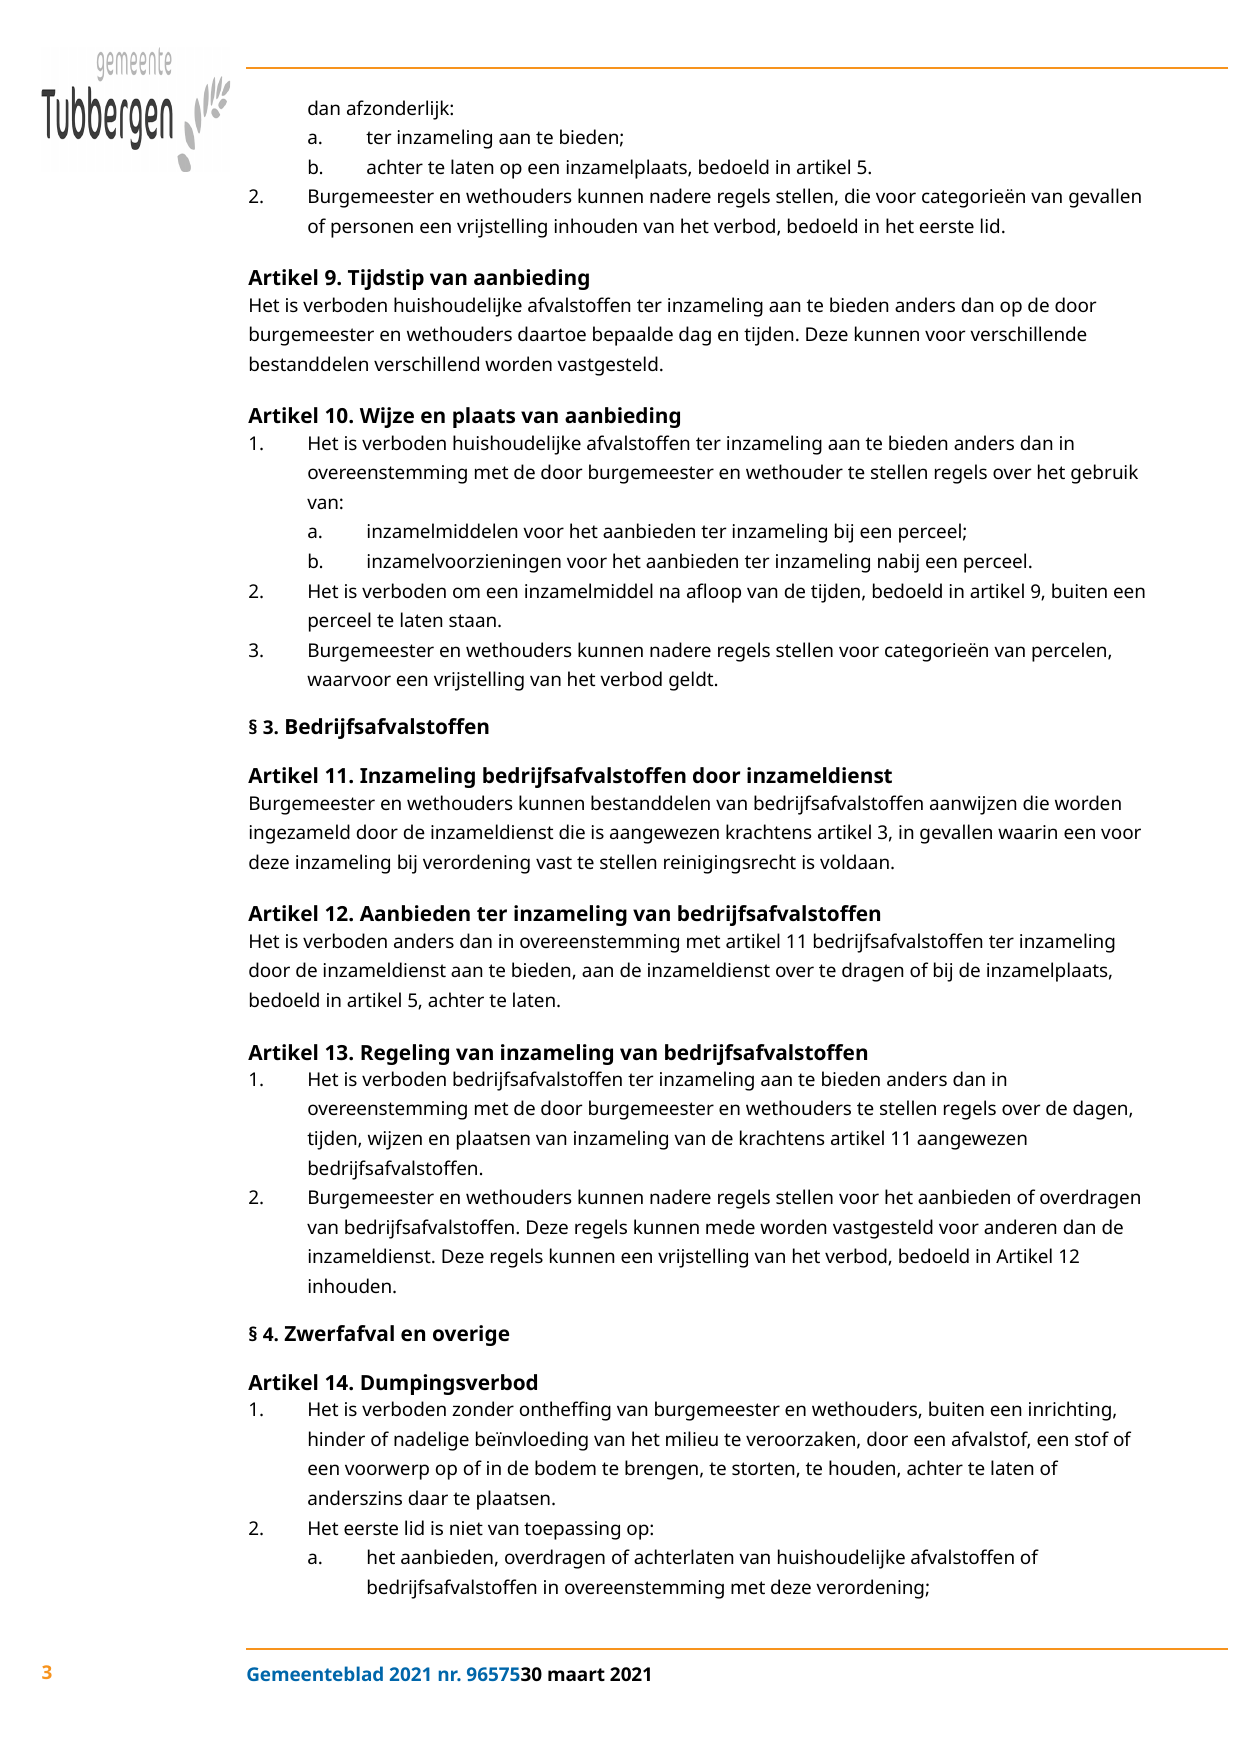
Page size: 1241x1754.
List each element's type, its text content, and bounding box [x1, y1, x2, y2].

list inzamelmiddelen voor het aanbieden ter inzameling bij een perceel; [307, 519, 1152, 544]
picture [41, 47, 231, 172]
text § 3. Bedrijfsafvalstoffen [248, 712, 1152, 741]
text Het is verboden anders dan in overeenstemming met artikel 11 bedrijfsafvalstoffen ter inzameling door de inzameldienst aan te bieden, aan de inzameldienst over te dragen of bij de inzamelplaats, bedoeld in artikel 5, achter te laten. [248, 928, 1152, 1013]
list Het is verboden zonder ontheffing van burgemeester en wethouders, buiten een inrichting, hinder of nadelige beïnvloeding van het milieu te veroorzaken, door een afvalstof, een stof of een voorwerp op of in de bodem te brengen, te storten, te houden, achter te laten of anderszins daar te plaatsen. [248, 1396, 1152, 1511]
text Artikel 12. Aanbieden ter inzameling van bedrijfsafvalstoffen [248, 899, 1152, 928]
text § 4. Zwerfafval en overige [248, 1319, 1152, 1347]
text Artikel 9. Tijdstip van aanbieding [248, 263, 1152, 292]
text Artikel 14. Dumpingsverbod [248, 1368, 1152, 1396]
text Artikel 11. Inzameling bedrijfsafvalstoffen door inzameldienst [248, 762, 1152, 790]
text Artikel 10. Wijze en plaats van aanbieding [248, 402, 1152, 430]
list Het eerste lid is niet van toepassing op: [248, 1515, 1152, 1541]
list Burgemeester en wethouders kunnen nadere regels stellen voor het aanbieden of overdragen van bedrijfsafvalstoffen. Deze regels kunnen mede worden vastgesteld voor anderen dan de inzameldienst. Deze regels kunnen een vrijstelling van het verbod, bedoeld in Artikel 12 inhouden. [248, 1184, 1152, 1299]
list Het is verboden huishoudelijke afvalstoffen ter inzameling aan te bieden anders dan in overeenstemming met de door burgemeester en wethouder te stellen regels over het gebruik van: [248, 430, 1152, 515]
list Het is verboden om een inzamelmiddel na afloop van de tijden, bedoeld in artikel 9, buiten een perceel te laten staan. [248, 578, 1152, 633]
list Burgemeester en wethouders kunnen nadere regels stellen, die voor categorieën van gevallen of personen een vrijstelling inhouden van het verbod, bedoeld in het eerste lid. [248, 183, 1152, 239]
list achter te laten op een inzamelplaats, bedoeld in artikel 5. [307, 154, 1152, 180]
text Burgemeester en wethouders kunnen bestanddelen van bedrijfsafvalstoffen aanwijzen die worden ingezameld door de inzameldienst die is aangewezen krachtens artikel 3, in gevallen waarin een voor deze inzameling bij verordening vast te stellen reinigingsrecht is voldaan. [248, 790, 1152, 875]
list het aanbieden, overdragen of achterlaten van huishoudelijke afvalstoffen of bedrijfsafvalstoffen in overeenstemming met deze verordening; [307, 1544, 1152, 1600]
list dan afzonderlijk: [248, 95, 1152, 121]
list inzamelvoorzieningen voor het aanbieden ter inzameling nabij een perceel. [307, 548, 1152, 574]
text Het is verboden huishoudelijke afvalstoffen ter inzameling aan te bieden anders dan op de door burgemeester en wethouders daartoe bepaalde dag en tijden. Deze kunnen voor verschillende bestanddelen verschillend worden vastgesteld. [248, 292, 1152, 377]
text Artikel 13. Regeling van inzameling van bedrijfsafvalstoffen [248, 1038, 1152, 1066]
list Het is verboden bedrijfsafvalstoffen ter inzameling aan te bieden anders dan in overeenstemming met de door burgemeester en wethouders te stellen regels over de dagen, tijden, wijzen en plaatsen van inzameling van de krachtens artikel 11 aangewezen bedrijfsafvalstoffen. [248, 1066, 1152, 1181]
list Burgemeester en wethouders kunnen nadere regels stellen voor categorieën van percelen, waarvoor een vrijstelling van het verbod geldt. [248, 637, 1152, 692]
list ter inzameling aan te bieden; [307, 124, 1152, 150]
